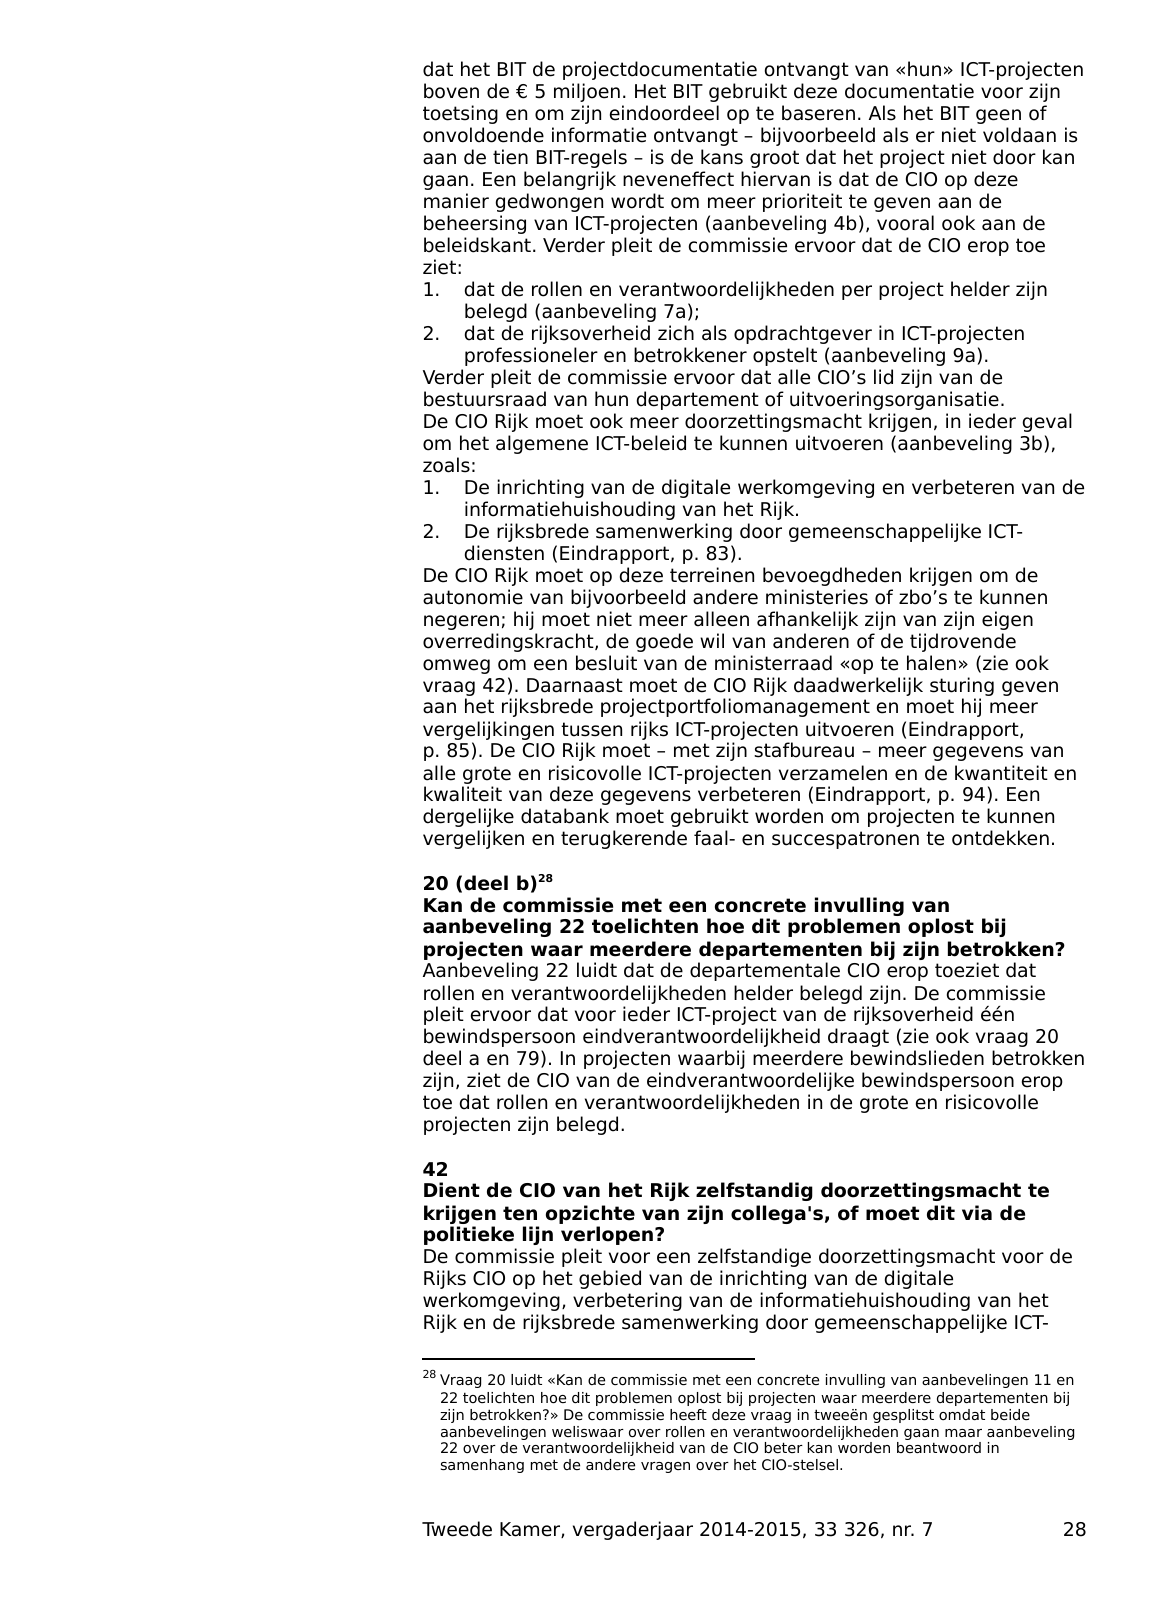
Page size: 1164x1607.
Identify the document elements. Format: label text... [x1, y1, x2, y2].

text 1. De inrichting van de digitale werkomgeving en verbeteren van de informatiehuishouding van het Rijk. [422, 477, 1087, 521]
text 1. dat de rollen en verantwoordelijkheden per project helder zijn belegd (aanbeveling 7a); [422, 279, 1087, 323]
text Dient de CIO van het Rijk zelfstandig doorzettingsmacht te krijgen ten opzichte van zijn collega's, of moet dit via de politieke lijn verlopen? [422, 1180, 1087, 1246]
text Vraag 20 luidt «Kan de commissie met een concrete invulling van aanbevelingen 11 en 22 toelichten hoe dit problemen oplost bij projecten waar meerdere departementen bij zijn betrokken?» De commissie heeft deze vraag in tweeën gesplitst omdat beide aanbevelingen weliswaar over rollen en verantwoordelijkheden gaan maar aanbeveling 22 over de verantwoordelijkheid van de CIO beter kan worden beantwoord in samenhang met de andere vragen over het CIO-stelsel. [422, 1368, 1087, 1474]
text Verder pleit de commissie ervoor dat alle CIO’s lid zijn van de bestuursraad van hun departement of uitvoeringsorganisatie. [422, 367, 1087, 411]
text De CIO Rijk moet ook meer doorzettingsmacht krijgen, in ieder geval om het algemene ICT-beleid te kunnen uitvoeren (aanbeveling 3b), zoals: [422, 411, 1087, 477]
text dat het BIT de projectdocumentatie ontvangt van «hun» ICT-projecten boven de € 5 miljoen. Het BIT gebruikt deze documentatie voor zijn toetsing en om zijn eindoordeel op te baseren. Als het BIT geen of onvoldoende informatie ontvangt – bijvoorbeeld als er niet voldaan is aan de tien BIT-regels – is de kans groot dat het project niet door kan gaan. Een belangrijk neveneffect hiervan is dat de CIO op deze manier gedwongen wordt om meer prioriteit te geven aan de beheersing van ICT-projecten (aanbeveling 4b), vooral ook aan de beleidskant. Verder pleit de commissie ervoor dat de CIO erop toe ziet: [422, 59, 1087, 279]
text Kan de commissie met een concrete invulling van aanbeveling 22 toelichten hoe dit problemen oplost bij projecten waar meerdere departementen bij zijn betrokken? [422, 894, 1087, 960]
text 20 (deel b) [422, 872, 1087, 894]
text De CIO Rijk moet op deze terreinen bevoegdheden krijgen om de autonomie van bijvoorbeeld andere ministeries of zbo’s te kunnen negeren; hij moet niet meer alleen afhankelijk zijn van zijn eigen overredingskracht, de goede wil van anderen of de tijdrovende omweg om een besluit van de ministerraad «op te halen» (zie ook vraag 42). Daarnaast moet de CIO Rijk daadwerkelijk sturing geven aan het rijksbrede projectportfoliomanagement en moet hij meer vergelijkingen tussen rijks ICT-projecten uitvoeren (Eindrapport, p. 85). De CIO Rijk moet – met zijn stafbureau – meer gegevens van alle grote en risicovolle ICT-projecten verzamelen en de kwantiteit en kwaliteit van deze gegevens verbeteren (Eindrapport, p. 94). Een dergelijke databank moet gebruikt worden om projecten te kunnen vergelijken en terugkerende faal- en succespatronen te ontdekken. [422, 564, 1087, 850]
text 42 [422, 1158, 1087, 1180]
text De commissie pleit voor een zelfstandige doorzettingsmacht voor de Rijks CIO op het gebied van de inrichting van de digitale werkomgeving, verbetering van de informatiehuishouding van het Rijk en de rijksbrede samenwerking door gemeenschappelijke ICT- [422, 1246, 1087, 1334]
text Aanbeveling 22 luidt dat de departementale CIO erop toeziet dat rollen en verantwoordelijkheden helder belegd zijn. De commissie pleit ervoor dat voor ieder ICT-project van de rijksoverheid één bewindspersoon eindverantwoordelijkheid draagt (zie ook vraag 20 deel a en 79). In projecten waarbij meerdere bewindslieden betrokken zijn, ziet de CIO van de eindverantwoordelijke bewindspersoon erop toe dat rollen en verantwoordelijkheden in de grote en risicovolle projecten zijn belegd. [422, 960, 1087, 1136]
text 2. De rijksbrede samenwerking door gemeenschappelijke ICT-diensten (Eindrapport, p. 83). [422, 521, 1087, 564]
text 2. dat de rijksoverheid zich als opdrachtgever in ICT-projecten professioneler en betrokkener opstelt (aanbeveling 9a). [422, 323, 1087, 367]
